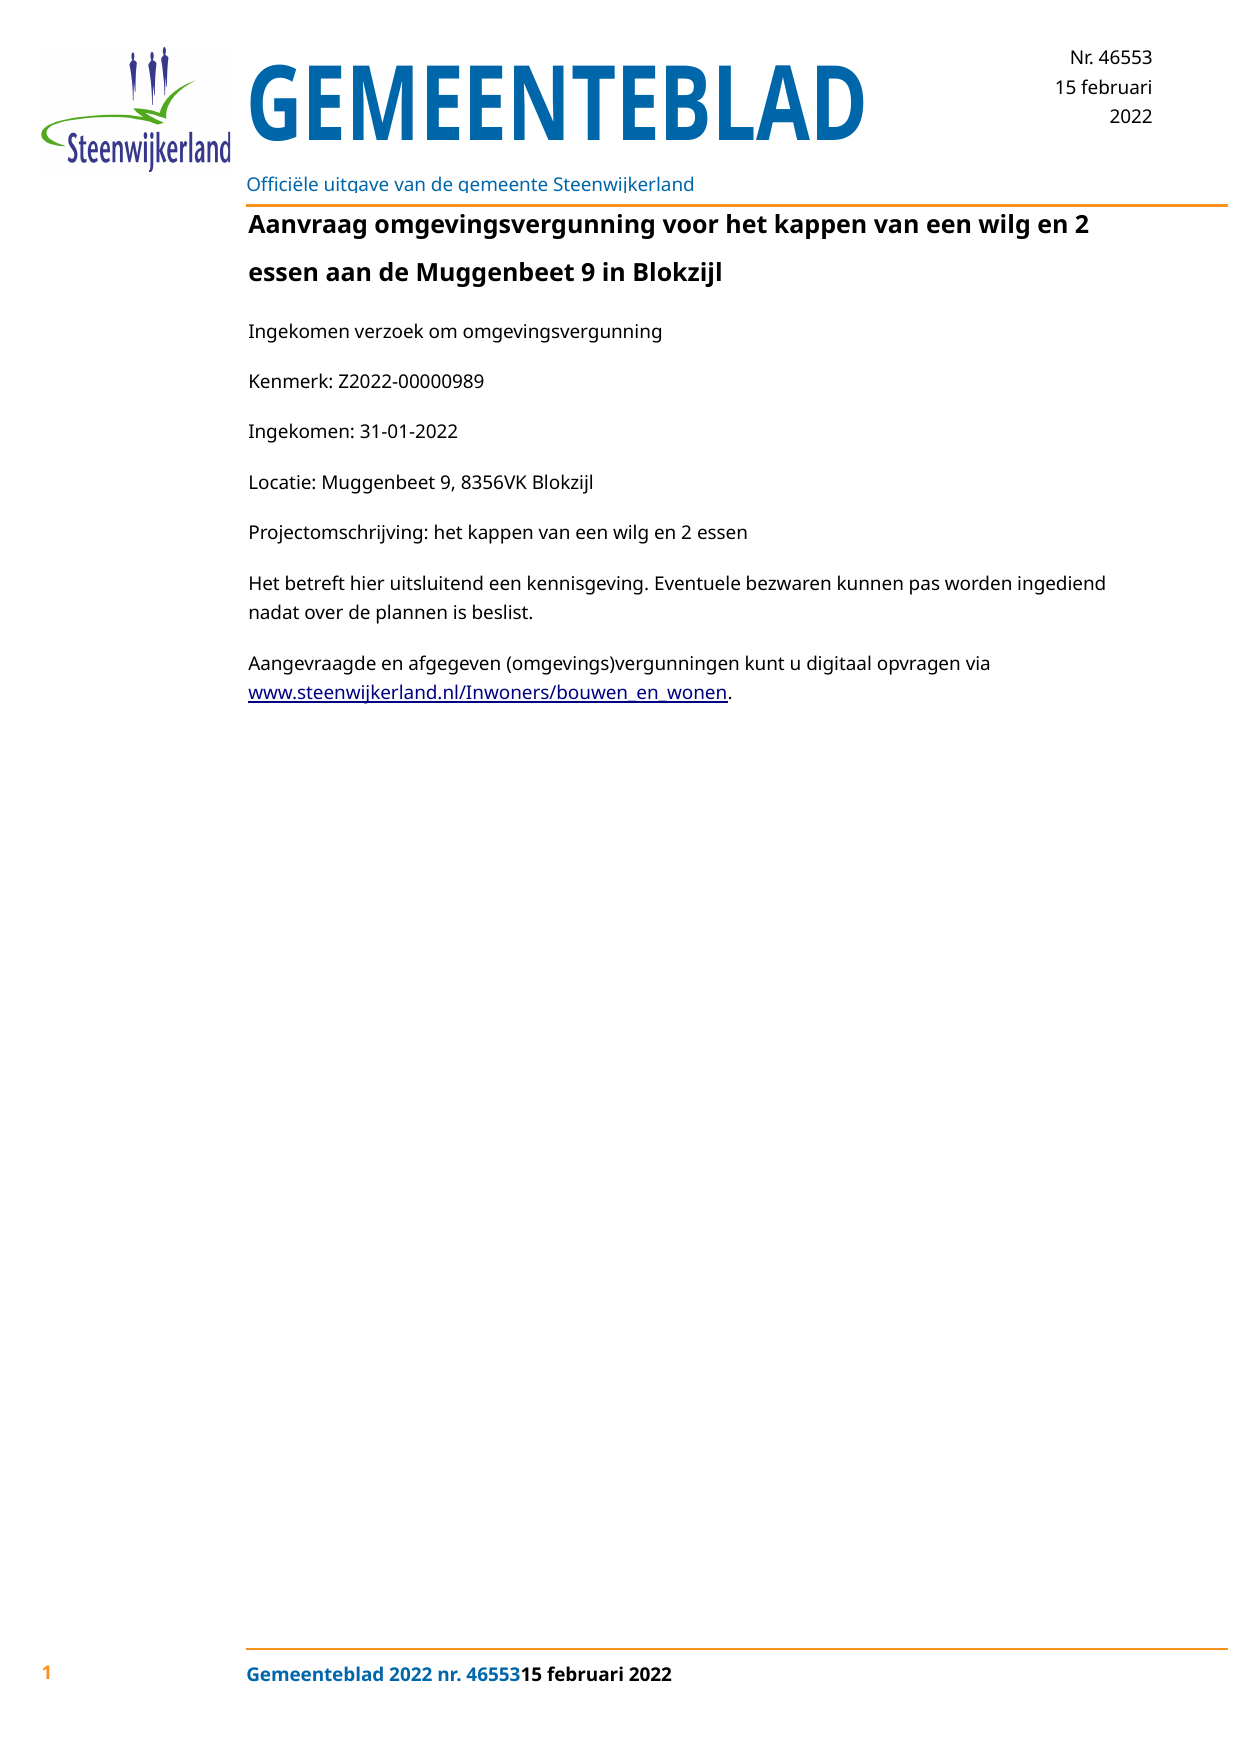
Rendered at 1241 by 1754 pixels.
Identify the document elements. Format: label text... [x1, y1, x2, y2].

picture [41, 47, 231, 172]
text Ingekomen: 31-01-2022 [248, 419, 1152, 444]
text Aanvraag omgevingsvergunning voor het kappen van een wilg en 2 essen aan de Muggenbeet 9 in Blokzijl [248, 207, 1152, 288]
text Ingekomen verzoek om omgevingsvergunning [248, 318, 1152, 344]
text Locatie: Muggenbeet 9, 8356VK Blokzijl [248, 469, 1152, 495]
text Het betreft hier uitsluitend een kennisgeving. Eventuele bezwaren kunnen pas worden ingediend nadat over de plannen is beslist. [248, 570, 1152, 625]
text Aangevraagde en afgegeven (omgevings)vergunningen kunt u digitaal opvragen via www.steenwijkerland.nl/Inwoners/bouwen_en_wonen. [248, 650, 1152, 705]
text Projectomschrijving: het kappen van een wilg en 2 essen [248, 519, 1152, 545]
text Kenmerk: Z2022-00000989 [248, 368, 1152, 394]
